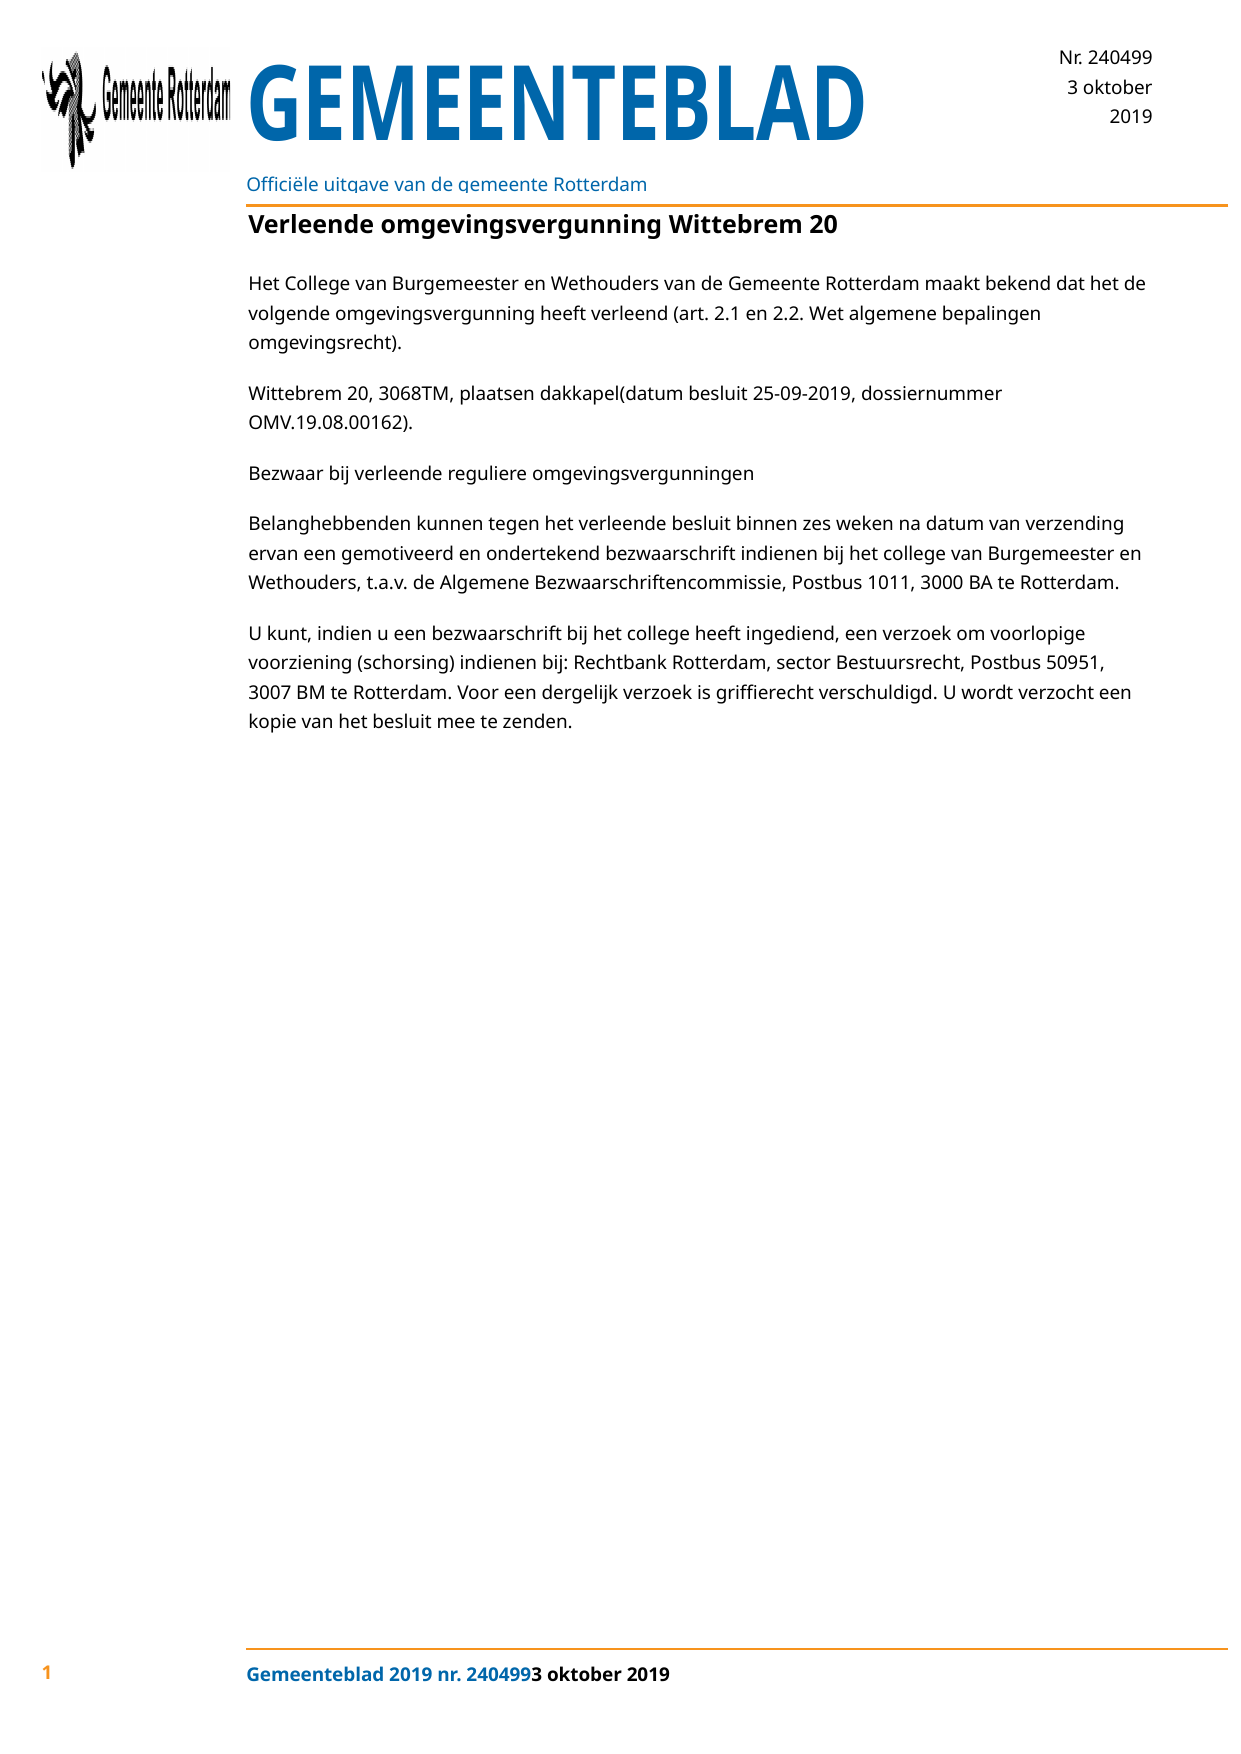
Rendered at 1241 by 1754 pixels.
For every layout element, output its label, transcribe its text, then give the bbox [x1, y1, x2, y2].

text Het College van Burgemeester en Wethouders van de Gemeente Rotterdam maakt bekend dat het de volgende omgevingsvergunning heeft verleend (art. 2.1 en 2.2. Wet algemene bepalingen omgevingsrecht). [248, 270, 1152, 355]
text Wittebrem 20, 3068TM, plaatsen dakkapel(datum besluit 25-09-2019, dossiernummer OMV.19.08.00162). [248, 380, 1152, 435]
text Verleende omgevingsvergunning Wittebrem 20 [248, 207, 1152, 241]
text Bezwaar bij verleende reguliere omgevingsvergunningen [248, 460, 1152, 486]
picture [41, 47, 231, 172]
text U kunt, indien u een bezwaarschrift bij het college heeft ingediend, een verzoek om voorlopige voorziening (schorsing) indienen bij: Rechtbank Rotterdam, sector Bestuursrecht, Postbus 50951, 3007 BM te Rotterdam. Voor een dergelijk verzoek is griffierecht verschuldigd. U wordt verzocht een kopie van het besluit mee te zenden. [248, 620, 1152, 734]
text Belanghebbenden kunnen tegen het verleende besluit binnen zes weken na datum van verzending ervan een gemotiveerd en ondertekend bezwaarschrift indienen bij het college van Burgemeester en Wethouders, t.a.v. de Algemene Bezwaarschriftencommissie, Postbus 1011, 3000 BA te Rotterdam. [248, 510, 1152, 595]
